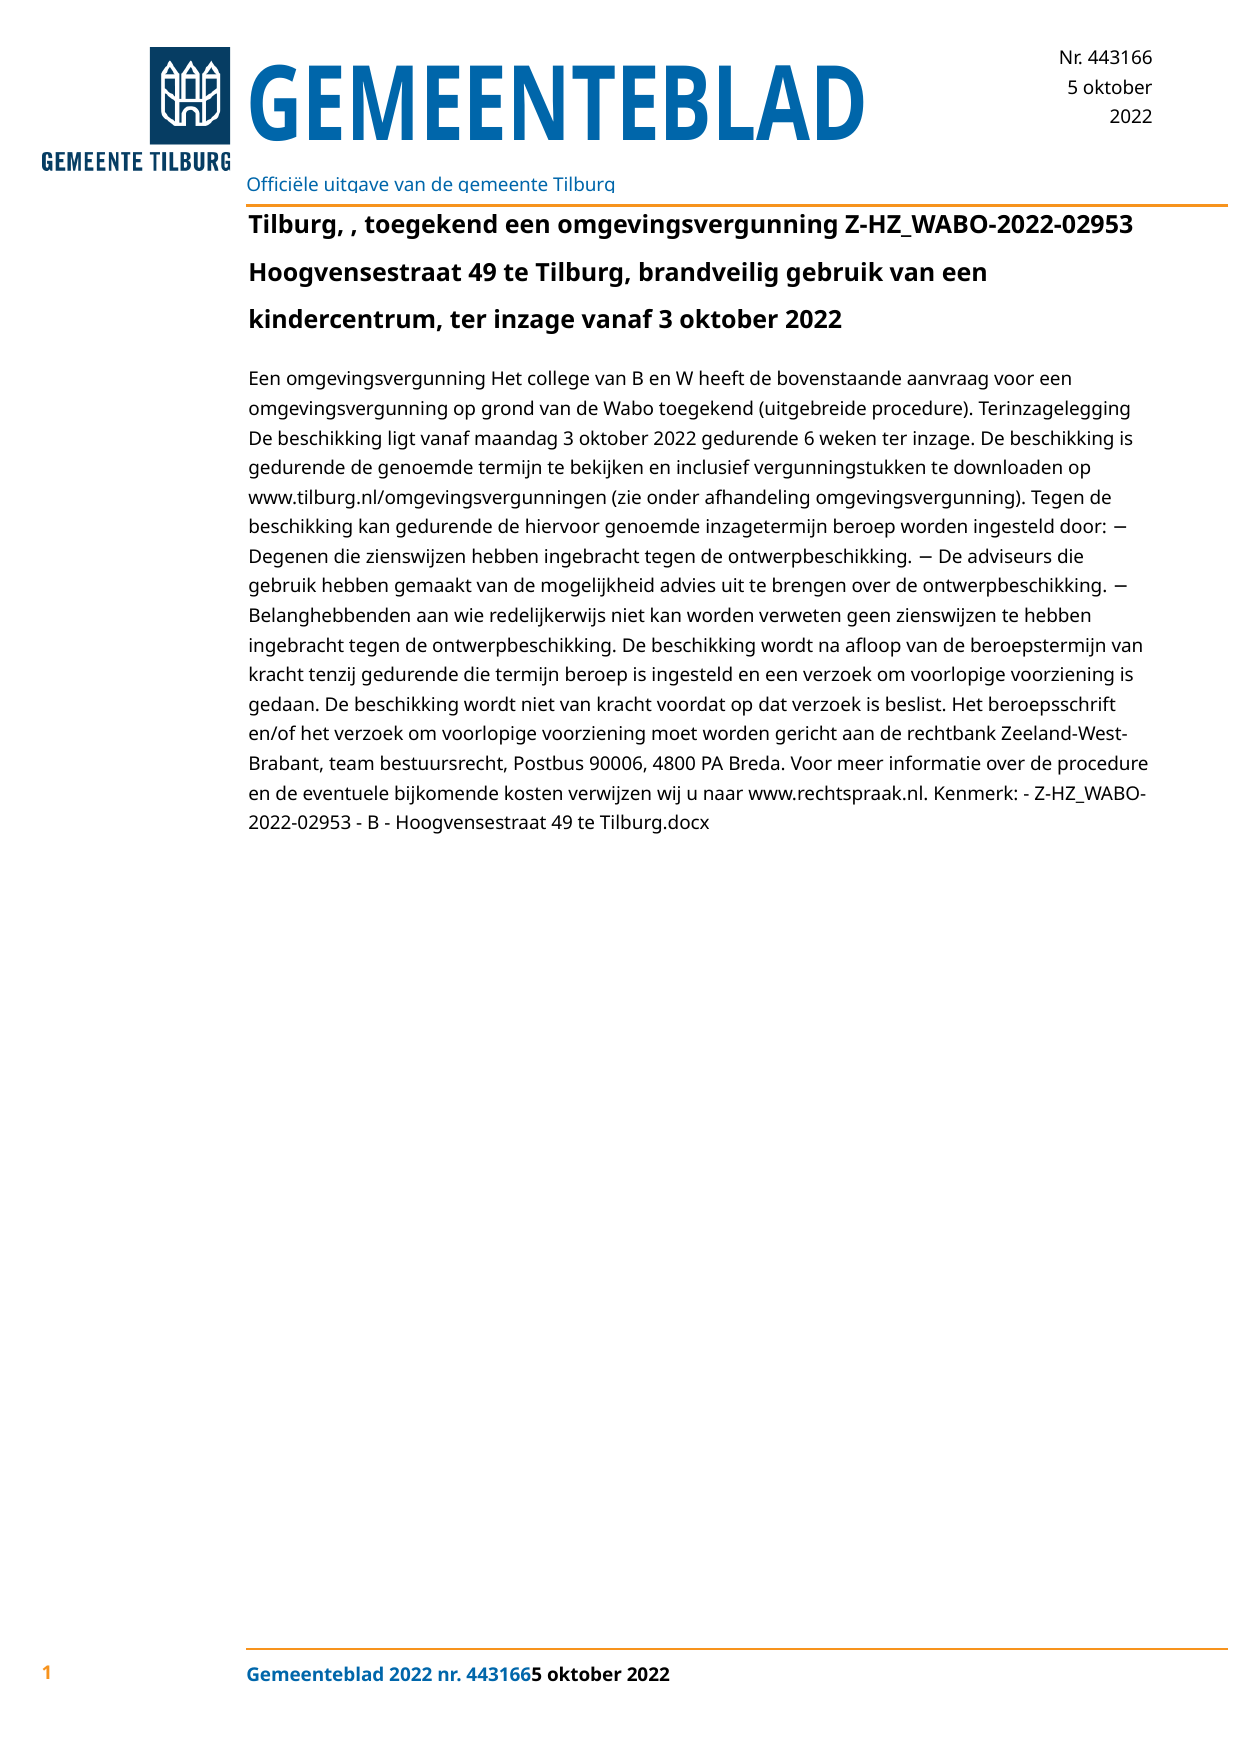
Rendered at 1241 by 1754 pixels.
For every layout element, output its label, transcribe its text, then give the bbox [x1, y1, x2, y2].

text Een omgevingsvergunning Het college van B en W heeft de bovenstaande aanvraag voor een omgevingsvergunning op grond van de Wabo toegekend (uitgebreide procedure). Terinzagelegging De beschikking ligt vanaf maandag 3 oktober 2022 gedurende 6 weken ter inzage. De beschikking is gedurende de genoemde termijn te bekijken en inclusief vergunningstukken te downloaden op www.tilburg.nl/omgevingsvergunningen (zie onder afhandeling omgevingsvergunning). Tegen de beschikking kan gedurende de hiervoor genoemde inzagetermijn beroep worden ingesteld door: − Degenen die zienswijzen hebben ingebracht tegen de ontwerpbeschikking. − De adviseurs die gebruik hebben gemaakt van de mogelijkheid advies uit te brengen over de ontwerpbeschikking. − Belanghebbenden aan wie redelijkerwijs niet kan worden verweten geen zienswijzen te hebben ingebracht tegen de ontwerpbeschikking. De beschikking wordt na afloop van de beroepstermijn van kracht tenzij gedurende die termijn beroep is ingesteld en een verzoek om voorlopige voorziening is gedaan. De beschikking wordt niet van kracht voordat op dat verzoek is beslist. Het beroepsschrift en/of het verzoek om voorlopige voorziening moet worden gericht aan de rechtbank Zeeland-West-Brabant, team bestuursrecht, Postbus 90006, 4800 PA Breda. Voor meer informatie over de procedure en de eventuele bijkomende kosten verwijzen wij u naar www.rechtspraak.nl. Kenmerk: - Z-HZ_WABO-2022-02953 - B - Hoogvensestraat 49 te Tilburg.docx [248, 366, 1152, 835]
picture [41, 47, 231, 172]
text Tilburg, , toegekend een omgevingsvergunning Z-HZ_WABO-2022-02953 Hoogvensestraat 49 te Tilburg, brandveilig gebruik van een kindercentrum, ter inzage vanaf 3 oktober 2022 [248, 207, 1152, 336]
